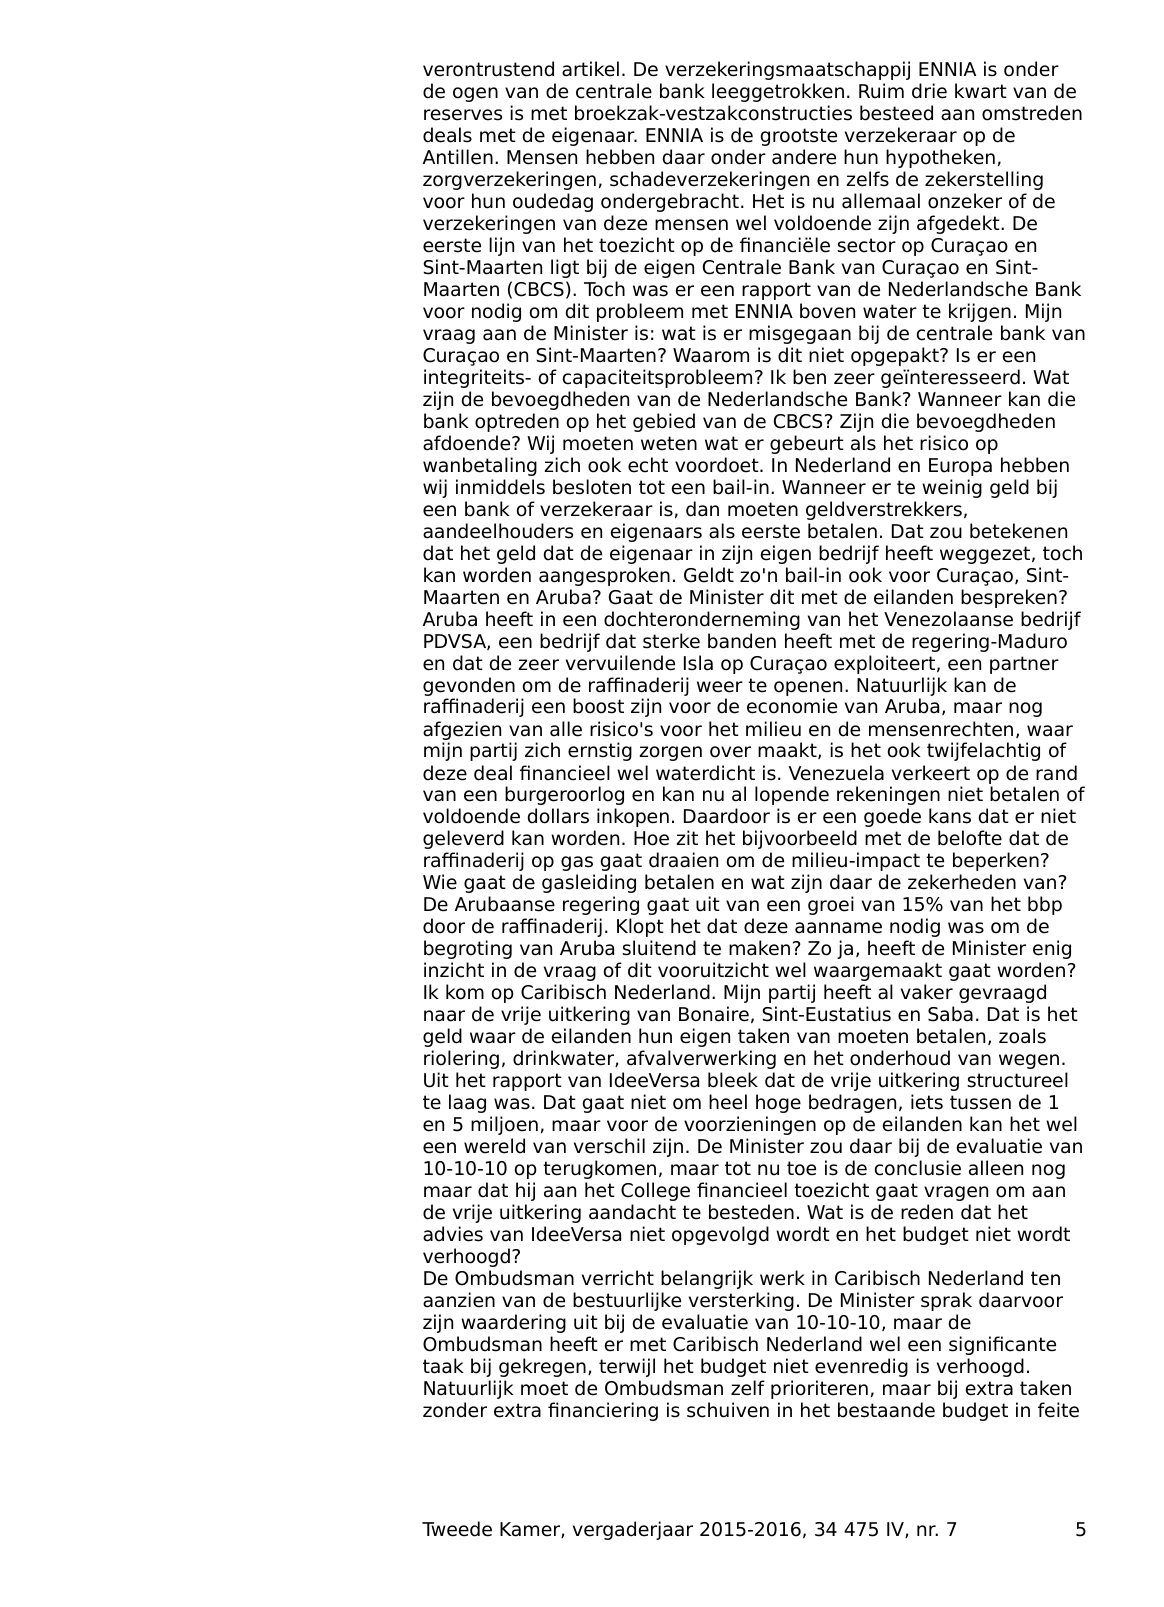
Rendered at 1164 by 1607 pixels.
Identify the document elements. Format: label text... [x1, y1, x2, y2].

text De Ombudsman verricht belangrijk werk in Caribisch Nederland ten aanzien van de bestuurlijke versterking. De Minister sprak daarvoor zijn waardering uit bij de evaluatie van 10-10-10, maar de Ombudsman heeft er met Caribisch Nederland wel een significante taak bij gekregen, terwijl het budget niet evenredig is verhoogd. Natuurlijk moet de Ombudsman zelf prioriteren, maar bij extra taken zonder extra financiering is schuiven in het bestaande budget in feite [422, 1268, 1087, 1422]
text verontrustend artikel. De verzekeringsmaatschappij ENNIA is onder de ogen van de centrale bank leeggetrokken. Ruim drie kwart van de reserves is met broekzak-vestzakconstructies besteed aan omstreden deals met de eigenaar. ENNIA is de grootste verzekeraar op de Antillen. Mensen hebben daar onder andere hun hypotheken, zorgverzekeringen, schadeverzekeringen en zelfs de zekerstelling voor hun oudedag ondergebracht. Het is nu allemaal onzeker of de verzekeringen van deze mensen wel voldoende zijn afgedekt. De eerste lijn van het toezicht op de financiële sector op Curaçao en Sint-Maarten ligt bij de eigen Centrale Bank van Curaçao en Sint-Maarten (CBCS). Toch was er een rapport van de Nederlandsche Bank voor nodig om dit probleem met ENNIA boven water te krijgen. Mijn vraag aan de Minister is: wat is er misgegaan bij de centrale bank van Curaçao en Sint-Maarten? Waarom is dit niet opgepakt? Is er een integriteits- of capaciteitsprobleem? Ik ben zeer geïnteresseerd. Wat zijn de bevoegdheden van de Nederlandsche Bank? Wanneer kan die bank optreden op het gebied van de CBCS? Zijn die bevoegdheden afdoende? Wij moeten weten wat er gebeurt als het risico op wanbetaling zich ook echt voordoet. In Nederland en Europa hebben wij inmiddels besloten tot een bail-in. Wanneer er te weinig geld bij een bank of verzekeraar is, dan moeten geldverstrekkers, aandeelhouders en eigenaars als eerste betalen. Dat zou betekenen dat het geld dat de eigenaar in zijn eigen bedrijf heeft weggezet, toch kan worden aangesproken. Geldt zo'n bail-in ook voor Curaçao, Sint-Maarten en Aruba? Gaat de Minister dit met de eilanden bespreken? [422, 59, 1087, 608]
text Aruba heeft in een dochteronderneming van het Venezolaanse bedrijf PDVSA, een bedrijf dat sterke banden heeft met de regering-Maduro en dat de zeer vervuilende Isla op Curaçao exploiteert, een partner gevonden om de raffinaderij weer te openen. Natuurlijk kan de raffinaderij een boost zijn voor de economie van Aruba, maar nog afgezien van alle risico's voor het milieu en de mensenrechten, waar mijn partij zich ernstig zorgen over maakt, is het ook twijfelachtig of deze deal financieel wel waterdicht is. Venezuela verkeert op de rand van een burgeroorlog en kan nu al lopende rekeningen niet betalen of voldoende dollars inkopen. Daardoor is er een goede kans dat er niet geleverd kan worden. Hoe zit het bijvoorbeeld met de belofte dat de raffinaderij op gas gaat draaien om de milieu-impact te beperken? Wie gaat de gasleiding betalen en wat zijn daar de zekerheden van? De Arubaanse regering gaat uit van een groei van 15% van het bbp door de raffinaderij. Klopt het dat deze aanname nodig was om de begroting van Aruba sluitend te maken? Zo ja, heeft de Minister enig inzicht in de vraag of dit vooruitzicht wel waargemaakt gaat worden? [422, 608, 1087, 982]
text Ik kom op Caribisch Nederland. Mijn partij heeft al vaker gevraagd naar de vrije uitkering van Bonaire, Sint-Eustatius en Saba. Dat is het geld waar de eilanden hun eigen taken van moeten betalen, zoals riolering, drinkwater, afvalverwerking en het onderhoud van wegen. Uit het rapport van IdeeVersa bleek dat de vrije uitkering structureel te laag was. Dat gaat niet om heel hoge bedragen, iets tussen de 1 en 5 miljoen, maar voor de voorzieningen op de eilanden kan het wel een wereld van verschil zijn. De Minister zou daar bij de evaluatie van 10-10-10 op terugkomen, maar tot nu toe is de conclusie alleen nog maar dat hij aan het College financieel toezicht gaat vragen om aan de vrije uitkering aandacht te besteden. Wat is de reden dat het advies van IdeeVersa niet opgevolgd wordt en het budget niet wordt verhoogd? [422, 982, 1087, 1268]
